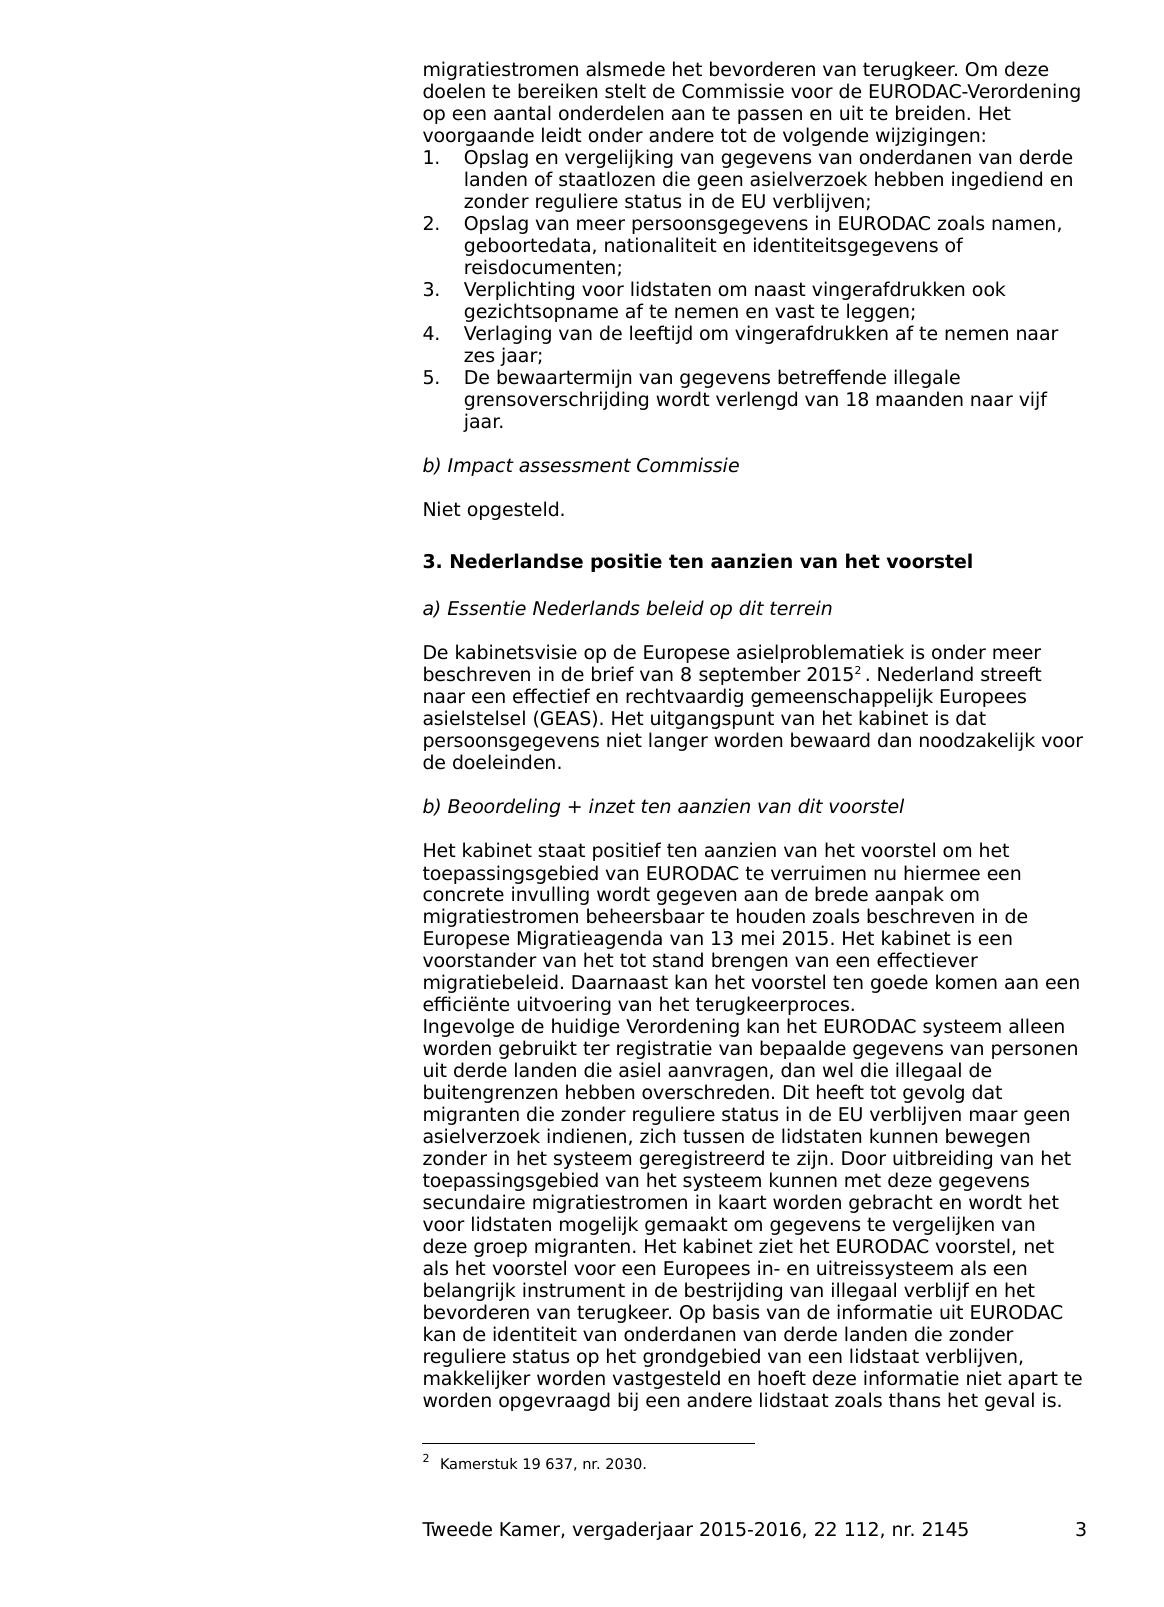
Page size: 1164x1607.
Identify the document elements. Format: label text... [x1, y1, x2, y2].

text 4. Verlaging van de leeftijd om vingerafdrukken af te nemen naar zes jaar; [422, 323, 1087, 367]
text 3. Verplichting voor lidstaten om naast vingerafdrukken ook gezichtsopname af te nemen en vast te leggen; [422, 279, 1087, 323]
text 5. De bewaartermijn van gegevens betreffende illegale grensoverschrijding wordt verlengd van 18 maanden naar vijf jaar. [422, 367, 1087, 433]
text De kabinetsvisie op de Europese asielproblematiek is onder meer beschreven in de brief van 8 september 2015. Nederland streeft naar een effectief en rechtvaardig gemeenschappelijk Europees asielstelsel (GEAS). Het uitgangspunt van het kabinet is dat persoonsgegevens niet langer worden bewaard dan noodzakelijk voor de doeleinden. [422, 642, 1087, 774]
subtitle b) Beoordeling + inzet ten aanzien van dit voorstel [422, 796, 1087, 818]
text Kamerstuk 19 637, nr. 2030. [422, 1452, 1087, 1474]
subtitle b) Impact assessment Commissie [422, 455, 1087, 477]
text Ingevolge de huidige Verordening kan het EURODAC systeem alleen worden gebruikt ter registratie van bepaalde gegevens van personen uit derde landen die asiel aanvragen, dan wel die illegaal de buitengrenzen hebben overschreden. Dit heeft tot gevolg dat migranten die zonder reguliere status in de EU verblijven maar geen asielverzoek indienen, zich tussen de lidstaten kunnen bewegen zonder in het systeem geregistreerd te zijn. Door uitbreiding van het toepassingsgebied van het systeem kunnen met deze gegevens secundaire migratiestromen in kaart worden gebracht en wordt het voor lidstaten mogelijk gemaakt om gegevens te vergelijken van deze groep migranten. Het kabinet ziet het EURODAC voorstel, net als het voorstel voor een Europees in- en uitreissysteem als een belangrijk instrument in de bestrijding van illegaal verblijf en het bevorderen van terugkeer. Op basis van de informatie uit EURODAC kan de identiteit van onderdanen van derde landen die zonder reguliere status op het grondgebied van een lidstaat verblijven, makkelijker worden vastgesteld en hoeft deze informatie niet apart te worden opgevraagd bij een andere lidstaat zoals thans het geval is. [422, 1016, 1087, 1412]
text migratiestromen alsmede het bevorderen van terugkeer. Om deze doelen te bereiken stelt de Commissie voor de EURODAC-Verordening op een aantal onderdelen aan te passen en uit te breiden. Het voorgaande leidt onder andere tot de volgende wijzigingen: [422, 59, 1087, 147]
subtitle a) Essentie Nederlands beleid op dit terrein [422, 598, 1087, 620]
text Het kabinet staat positief ten aanzien van het voorstel om het toepassingsgebied van EURODAC te verruimen nu hiermee een concrete invulling wordt gegeven aan de brede aanpak om migratiestromen beheersbaar te houden zoals beschreven in de Europese Migratieagenda van 13 mei 2015. Het kabinet is een voorstander van het tot stand brengen van een effectiever migratiebeleid. Daarnaast kan het voorstel ten goede komen aan een efficiënte uitvoering van het terugkeerproces. [422, 840, 1087, 1016]
text 1. Opslag en vergelijking van gegevens van onderdanen van derde landen of staatlozen die geen asielverzoek hebben ingediend en zonder reguliere status in de EU verblijven; [422, 147, 1087, 213]
text 2. Opslag van meer persoonsgegevens in EURODAC zoals namen, geboortedata, nationaliteit en identiteitsgegevens of reisdocumenten; [422, 213, 1087, 279]
subtitle 3. Nederlandse positie ten aanzien van het voorstel [422, 551, 1087, 573]
text Niet opgesteld. [422, 499, 1087, 521]
